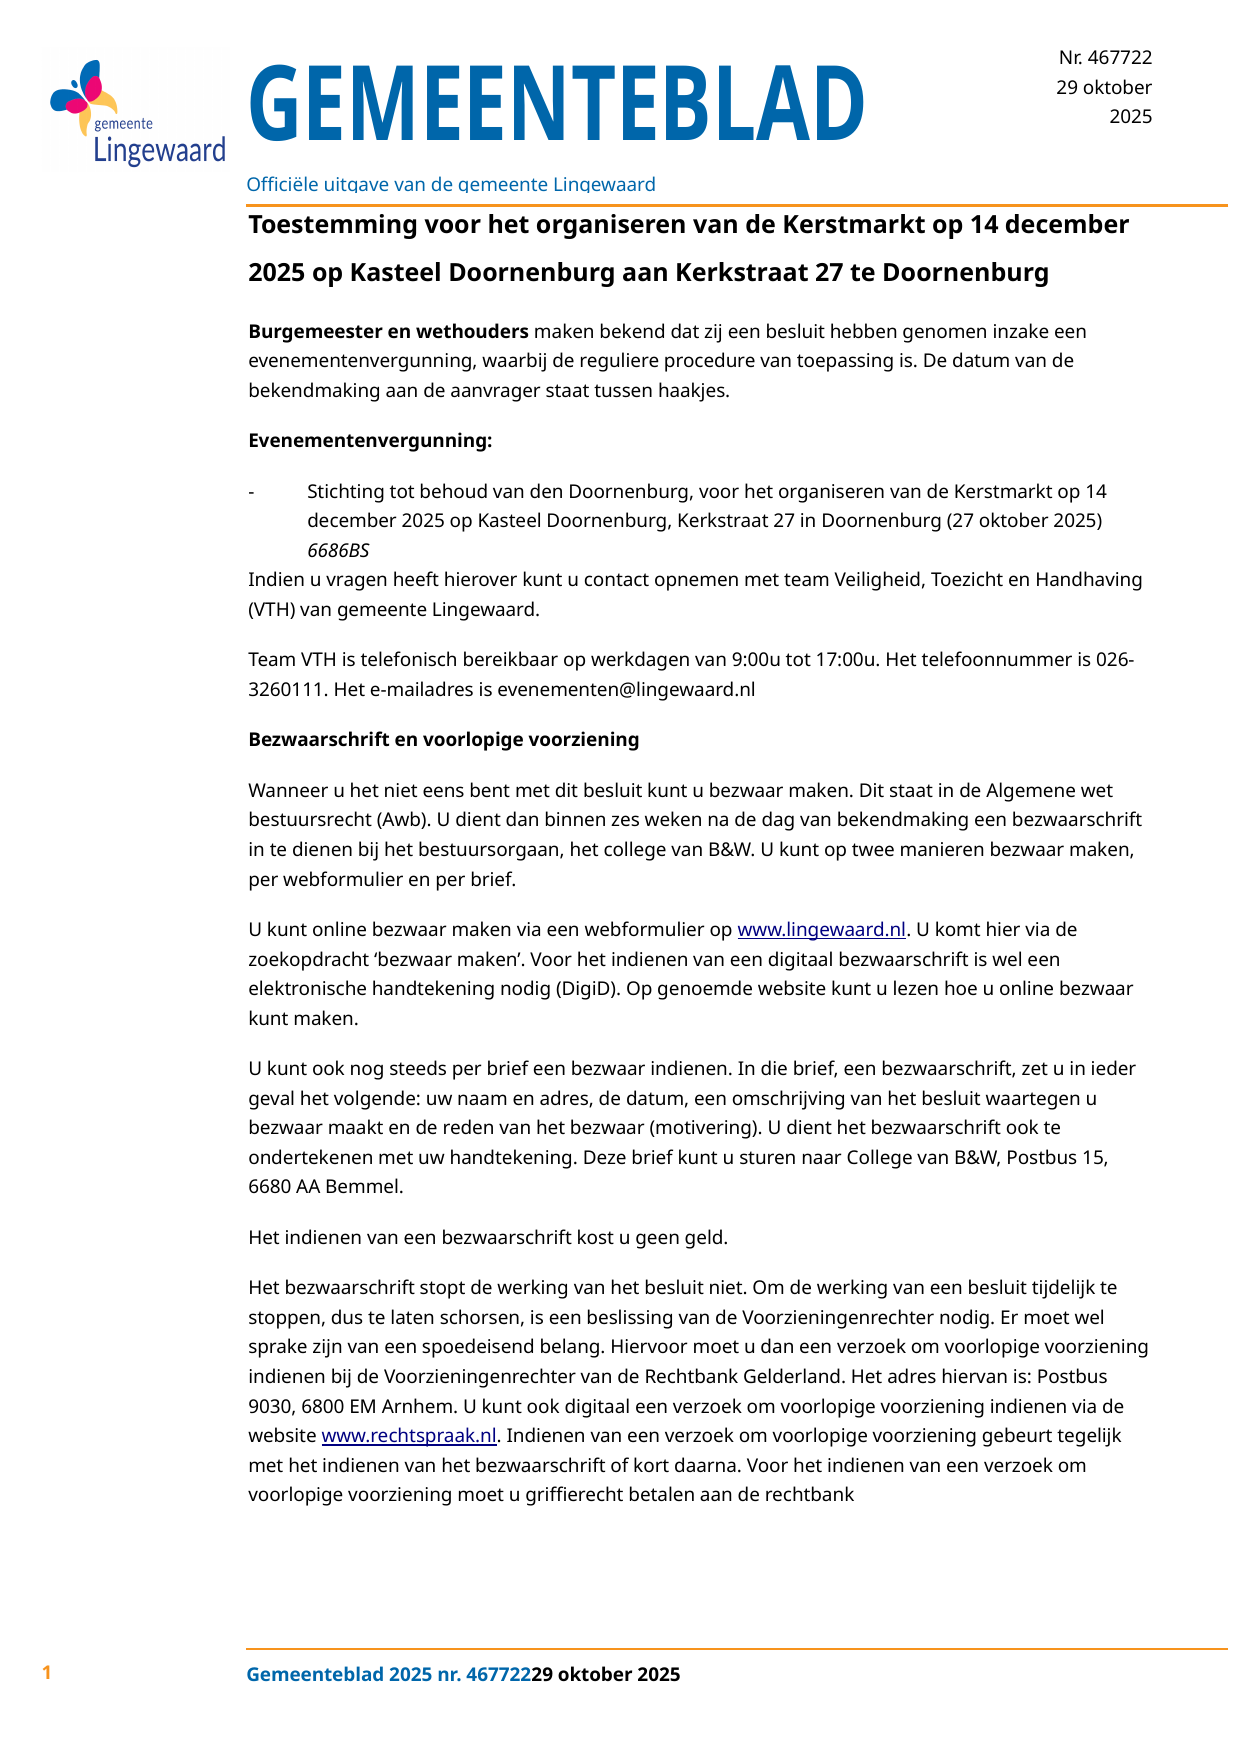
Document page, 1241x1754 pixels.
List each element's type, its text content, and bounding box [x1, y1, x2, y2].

text Bezwaarschrift en voorlopige voorziening [248, 727, 1152, 752]
text Wanneer u het niet eens bent met dit besluit kunt u bezwaar maken. Dit staat in de Algemene wet bestuursrecht (Awb). U dient dan binnen zes weken na de dag van bekendmaking een bezwaarschrift in te dienen bij het bestuursorgaan, het college van B&W. U kunt op twee manieren bezwaar maken, per webformulier en per brief. [248, 777, 1152, 892]
text Het indienen van een bezwaarschrift kost u geen geld. [248, 1224, 1152, 1250]
text Team VTH is telefonisch bereikbaar op werkdagen van 9:00u tot 17:00u. Het telefoonnummer is 026-3260111. Het e-mailadres is evenementen@lingewaard.nl [248, 647, 1152, 702]
picture [41, 47, 231, 172]
text Evenementenvergunning: [248, 427, 1152, 453]
text Toestemming voor het organiseren van de Kerstmarkt op 14 december 2025 op Kasteel Doornenburg aan Kerkstraat 27 te Doornenburg [248, 207, 1152, 288]
list Stichting tot behoud van den Doornenburg, voor het organiseren van de Kerstmarkt op 14 december 2025 op Kasteel Doornenburg, Kerkstraat 27 in Doornenburg (27 oktober 2025) 6686BS [248, 478, 1152, 563]
text Burgemeester en wethouders maken bekend dat zij een besluit hebben genomen inzake een evenementenvergunning, waarbij de reguliere procedure van toepassing is. De datum van de bekendmaking aan de aanvrager staat tussen haakjes. [248, 318, 1152, 403]
text U kunt online bezwaar maken via een webformulier op www.lingewaard.nl. U komt hier via de zoekopdracht ‘bezwaar maken’. Voor het indienen van een digitaal bezwaarschrift is wel een elektronische handtekening nodig (DigiD). Op genoemde website kunt u lezen hoe u online bezwaar kunt maken. [248, 916, 1152, 1031]
text U kunt ook nog steeds per brief een bezwaar indienen. In die brief, een bezwaarschrift, zet u in ieder geval het volgende: uw naam en adres, de datum, een omschrijving van het besluit waartegen u bezwaar maakt en de reden van het bezwaar (motivering). U dient het bezwaarschrift ook te ondertekenen met uw handtekening. Deze brief kunt u sturen naar College van B&W, Postbus 15, 6680 AA Bemmel. [248, 1055, 1152, 1199]
text Indien u vragen heeft hierover kunt u contact opnemen met team Veiligheid, Toezicht en Handhaving (VTH) van gemeente Lingewaard. [248, 567, 1152, 622]
text Het bezwaarschrift stopt de werking van het besluit niet. Om de werking van een besluit tijdelijk te stoppen, dus te laten schorsen, is een beslissing van de Voorzieningenrechter nodig. Er moet wel sprake zijn van een spoedeisend belang. Hiervoor moet u dan een verzoek om voorlopige voorziening indienen bij de Voorzieningenrechter van de Rechtbank Gelderland. Het adres hiervan is: Postbus 9030, 6800 EM Arnhem. U kunt ook digitaal een verzoek om voorlopige voorziening indienen via de website www.rechtspraak.nl. Indienen van een verzoek om voorlopige voorziening gebeurt tegelijk met het indienen van het bezwaarschrift of kort daarna. Voor het indienen van een verzoek om voorlopige voorziening moet u griffierecht betalen aan de rechtbank [248, 1274, 1152, 1507]
